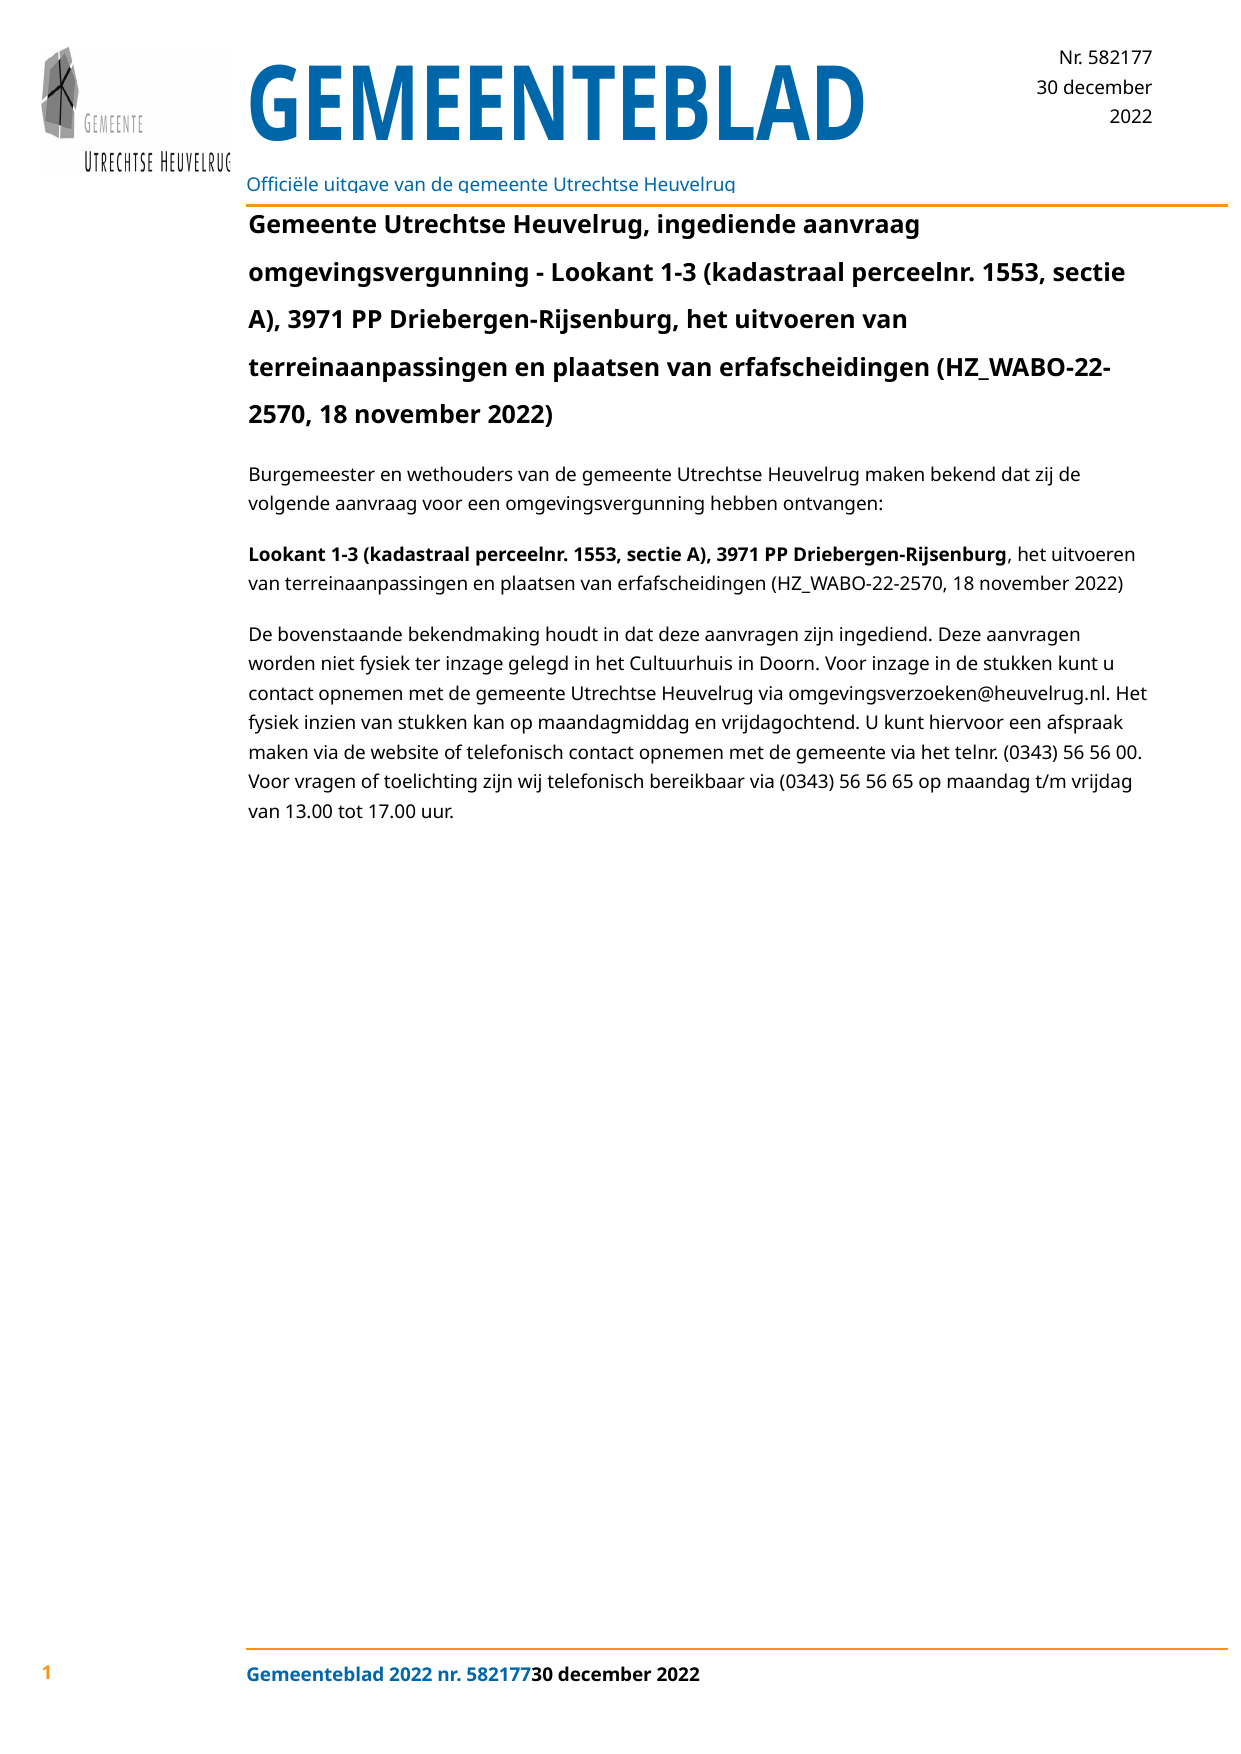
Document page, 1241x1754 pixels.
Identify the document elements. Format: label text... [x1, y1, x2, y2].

text Lookant 1-3 (kadastraal perceelnr. 1553, sectie A), 3971 PP Driebergen-Rijsenburg, het uitvoeren van terreinaanpassingen en plaatsen van erfafscheidingen (HZ_WABO-22-2570, 18 november 2022) [248, 541, 1152, 596]
text Burgemeester en wethouders van de gemeente Utrechtse Heuvelrug maken bekend dat zij de volgende aanvraag voor een omgevingsvergunning hebben ontvangen: [248, 461, 1152, 516]
text De bovenstaande bekendmaking houdt in dat deze aanvragen zijn ingediend. Deze aanvragen worden niet fysiek ter inzage gelegd in het Cultuurhuis in Doorn. Voor inzage in de stukken kunt u contact opnemen met de gemeente Utrechtse Heuvelrug via omgevingsverzoeken@heuvelrug.nl. Het fysiek inzien van stukken kan op maandagmiddag en vrijdagochtend. U kunt hiervoor een afspraak maken via de website of telefonisch contact opnemen met de gemeente via het telnr. (0343) 56 56 00. Voor vragen of toelichting zijn wij telefonisch bereikbaar via (0343) 56 56 65 op maandag t/m vrijdag van 13.00 tot 17.00 uur. [248, 621, 1152, 824]
picture [41, 47, 231, 172]
text Gemeente Utrechtse Heuvelrug, ingediende aanvraag omgevingsvergunning - Lookant 1-3 (kadastraal perceelnr. 1553, sectie A), 3971 PP Driebergen-Rijsenburg, het uitvoeren van terreinaanpassingen en plaatsen van erfafscheidingen (HZ_WABO-22-2570, 18 november 2022) [248, 207, 1152, 431]
